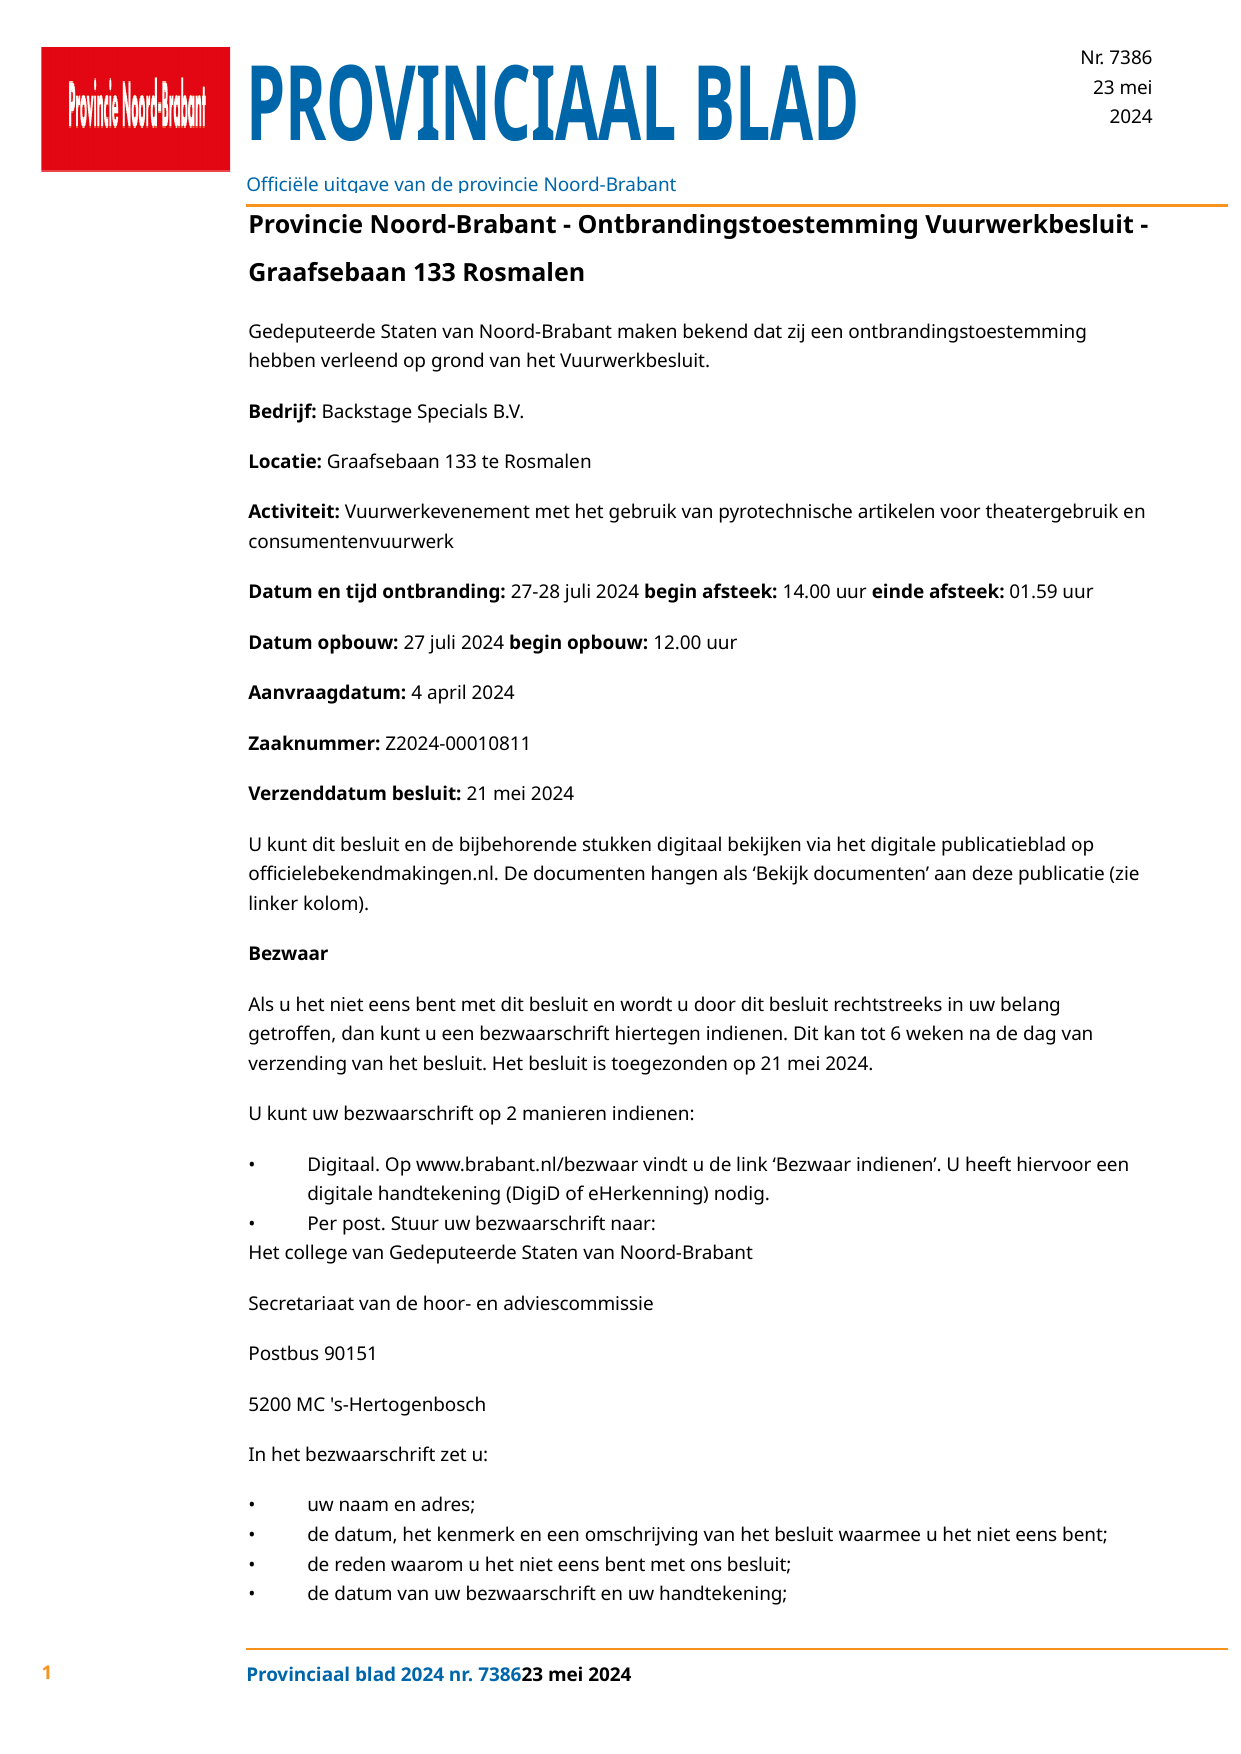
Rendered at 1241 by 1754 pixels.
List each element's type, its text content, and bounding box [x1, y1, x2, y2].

text U kunt uw bezwaarschrift op 2 manieren indienen: [248, 1100, 1152, 1126]
text Datum en tijd ontbranding: 27-28 juli 2024 begin afsteek: 14.00 uur einde afsteek: 01.59 uur [248, 579, 1152, 604]
text Secretariaat van de hoor- en adviescommissie [248, 1290, 1152, 1316]
text Locatie: Graafsebaan 133 te Rosmalen [248, 448, 1152, 474]
list de datum, het kenmerk en een omschrijving van het besluit waarmee u het niet eens bent; [248, 1521, 1152, 1547]
text 5200 MC 's‑Hertogenbosch [248, 1391, 1152, 1417]
text Zaaknummer: Z2024-00010811 [248, 730, 1152, 756]
text Verzenddatum besluit: 21 mei 2024 [248, 780, 1152, 806]
text Provincie Noord-Brabant - Ontbrandingstoestemming Vuurwerkbesluit - Graafsebaan 133 Rosmalen [248, 207, 1152, 288]
text Bedrijf: Backstage Specials B.V. [248, 398, 1152, 424]
list Digitaal. Op www.brabant.nl/bezwaar vindt u de link ‘Bezwaar indienen’. U heeft hiervoor een digitale handtekening (DigiD of eHerkenning) nodig. [248, 1151, 1152, 1206]
list de datum van uw bezwaarschrift en uw handtekening; [248, 1580, 1152, 1606]
text U kunt dit besluit en de bijbehorende stukken digitaal bekijken via het digitale publicatieblad op officielebekendmakingen.nl. De documenten hangen als ‘Bekijk documenten’ aan deze publicatie (zie linker kolom). [248, 831, 1152, 916]
text Als u het niet eens bent met dit besluit en wordt u door dit besluit rechtstreeks in uw belang getroffen, dan kunt u een bezwaarschrift hiertegen indienen. Dit kan tot 6 weken na de dag van verzending van het besluit. Het besluit is toegezonden op 21 mei 2024. [248, 991, 1152, 1076]
list uw naam en adres; [248, 1492, 1152, 1517]
text Postbus 90151 [248, 1340, 1152, 1366]
text Het college van Gedeputeerde Staten van Noord-Brabant [248, 1239, 1152, 1265]
text Aanvraagdatum: 4 april 2024 [248, 679, 1152, 705]
text Datum opbouw: 27 juli 2024 begin opbouw: 12.00 uur [248, 629, 1152, 655]
text Bezwaar [248, 940, 1152, 966]
text In het bezwaarschrift zet u: [248, 1441, 1152, 1467]
text Activiteit: Vuurwerkevenement met het gebruik van pyrotechnische artikelen voor theatergebruik en consumentenvuurwerk [248, 499, 1152, 554]
list Per post. Stuur uw bezwaarschrift naar: [248, 1210, 1152, 1236]
picture [41, 47, 231, 172]
text Gedeputeerde Staten van Noord-Brabant maken bekend dat zij een ontbrandingstoestemming hebben verleend op grond van het Vuurwerkbesluit. [248, 318, 1152, 373]
list de reden waarom u het niet eens bent met ons besluit; [248, 1551, 1152, 1577]
